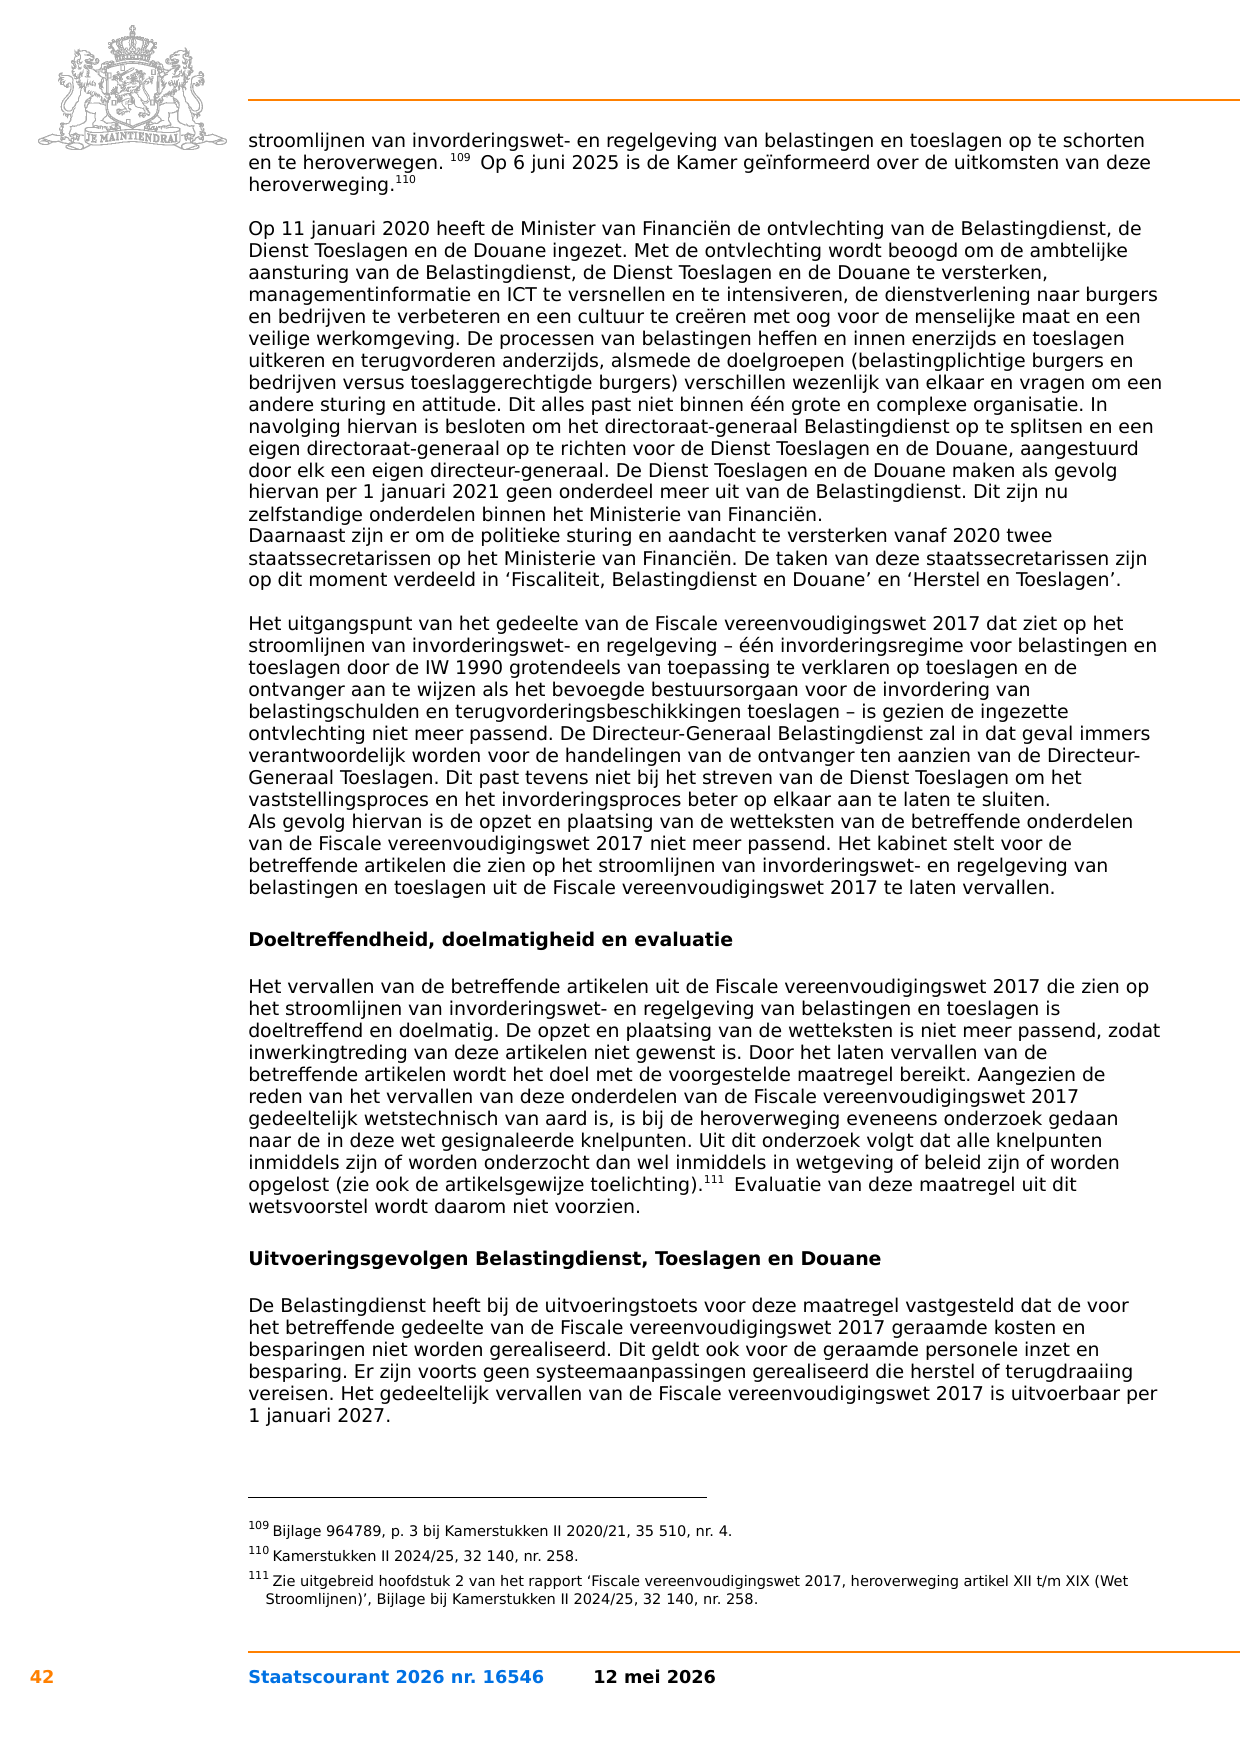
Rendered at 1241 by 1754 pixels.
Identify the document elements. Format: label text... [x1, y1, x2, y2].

text stroomlijnen van invorderingswet- en regelgeving van belastingen en toeslagen op te schorten en te heroverwegen. Op 6 juni 2025 is de Kamer geïnformeerd over de uitkomsten van deze heroverweging. [248, 130, 1163, 196]
text Als gevolg hiervan is de opzet en plaatsing van de wetteksten van de betreffende onderdelen van de Fiscale vereenvoudigingswet 2017 niet meer passend. Het kabinet stelt voor de betreffende artikelen die zien op het stroomlijnen van invorderingswet- en regelgeving van belastingen en toeslagen uit de Fiscale vereenvoudigingswet 2017 te laten vervallen. [248, 811, 1163, 899]
text Zie uitgebreid hoofdstuk 2 van het rapport ‘Fiscale vereenvoudigingswet 2017, heroverweging artikel XII t/m XIX (Wet Stroomlijnen)’, Bijlage bij Kamerstukken II 2024/25, 32 140, nr. 258. [248, 1569, 1163, 1608]
text Het uitgangspunt van het gedeelte van de Fiscale vereenvoudigingswet 2017 dat ziet op het stroomlijnen van invorderingswet- en regelgeving – één invorderingsregime voor belastingen en toeslagen door de IW 1990 grotendeels van toepassing te verklaren op toeslagen en de ontvanger aan te wijzen als het bevoegde bestuursorgaan voor de invordering van belastingschulden en terugvorderingsbeschikkingen toeslagen – is gezien de ingezette ontvlechting niet meer passend. De Directeur-Generaal Belastingdienst zal in dat geval immers verantwoordelijk worden voor de handelingen van de ontvanger ten aanzien van de Directeur-Generaal Toeslagen. Dit past tevens niet bij het streven van de Dienst Toeslagen om het vaststellingsproces en het invorderingsproces beter op elkaar aan te laten te sluiten. [248, 613, 1163, 811]
subtitle Uitvoeringsgevolgen Belastingdienst, Toeslagen en Douane [248, 1248, 1163, 1270]
text Op 11 januari 2020 heeft de Minister van Financiën de ontvlechting van de Belastingdienst, de Dienst Toeslagen en de Douane ingezet. Met de ontvlechting wordt beoogd om de ambtelijke aansturing van de Belastingdienst, de Dienst Toeslagen en de Douane te versterken, managementinformatie en ICT te versnellen en te intensiveren, de dienstverlening naar burgers en bedrijven te verbeteren en een cultuur te creëren met oog voor de menselijke maat en een veilige werkomgeving. De processen van belastingen heffen en innen enerzijds en toeslagen uitkeren en terugvorderen anderzijds, alsmede de doelgroepen (belastingplichtige burgers en bedrijven versus toeslaggerechtigde burgers) verschillen wezenlijk van elkaar en vragen om een andere sturing en attitude. Dit alles past niet binnen één grote en complexe organisatie. In navolging hiervan is besloten om het directoraat-generaal Belastingdienst op te splitsen en een eigen directoraat-generaal op te richten voor de Dienst Toeslagen en de Douane, aangestuurd door elk een eigen directeur-generaal. De Dienst Toeslagen en de Douane maken als gevolg hiervan per 1 januari 2021 geen onderdeel meer uit van de Belastingdienst. Dit zijn nu zelfstandige onderdelen binnen het Ministerie van Financiën. [248, 218, 1163, 525]
text Het vervallen van de betreffende artikelen uit de Fiscale vereenvoudigingswet 2017 die zien op het stroomlijnen van invorderingswet- en regelgeving van belastingen en toeslagen is doeltreffend en doelmatig. De opzet en plaatsing van de wetteksten is niet meer passend, zodat inwerkingtreding van deze artikelen niet gewenst is. Door het laten vervallen van de betreffende artikelen wordt het doel met de voorgestelde maatregel bereikt. Aangezien de reden van het vervallen van deze onderdelen van de Fiscale vereenvoudigingswet 2017 gedeeltelijk wetstechnisch van aard is, is bij de heroverweging eveneens onderzoek gedaan naar de in deze wet gesignaleerde knelpunten. Uit dit onderzoek volgt dat alle knelpunten inmiddels zijn of worden onderzocht dan wel inmiddels in wetgeving of beleid zijn of worden opgelost (zie ook de artikelsgewijze toelichting). Evaluatie van deze maatregel uit dit wetsvoorstel wordt daarom niet voorzien. [248, 976, 1163, 1218]
text Bijlage 964789, p. 3 bij Kamerstukken II 2020/21, 35 510, nr. 4. [248, 1519, 1163, 1541]
subtitle Doeltreffendheid, doelmatigheid en evaluatie [248, 929, 1163, 951]
text Kamerstukken II 2024/25, 32 140, nr. 258. [248, 1544, 1163, 1566]
text Daarnaast zijn er om de politieke sturing en aandacht te versterken vanaf 2020 twee staatssecretarissen op het Ministerie van Financiën. De taken van deze staatssecretarissen zijn op dit moment verdeeld in ‘Fiscaliteit, Belastingdienst en Douane’ en ‘Herstel en Toeslagen’. [248, 525, 1163, 591]
text De Belastingdienst heeft bij de uitvoeringstoets voor deze maatregel vastgesteld dat de voor het betreffende gedeelte van de Fiscale vereenvoudigingswet 2017 geraamde kosten en besparingen niet worden gerealiseerd. Dit geldt ook voor de geraamde personele inzet en besparing. Er zijn voorts geen systeemaanpassingen gerealiseerd die herstel of terugdraaiing vereisen. Het gedeeltelijk vervallen van de Fiscale vereenvoudigingswet 2017 is uitvoerbaar per 1 januari 2027. [248, 1295, 1163, 1427]
picture [38, 25, 227, 150]
